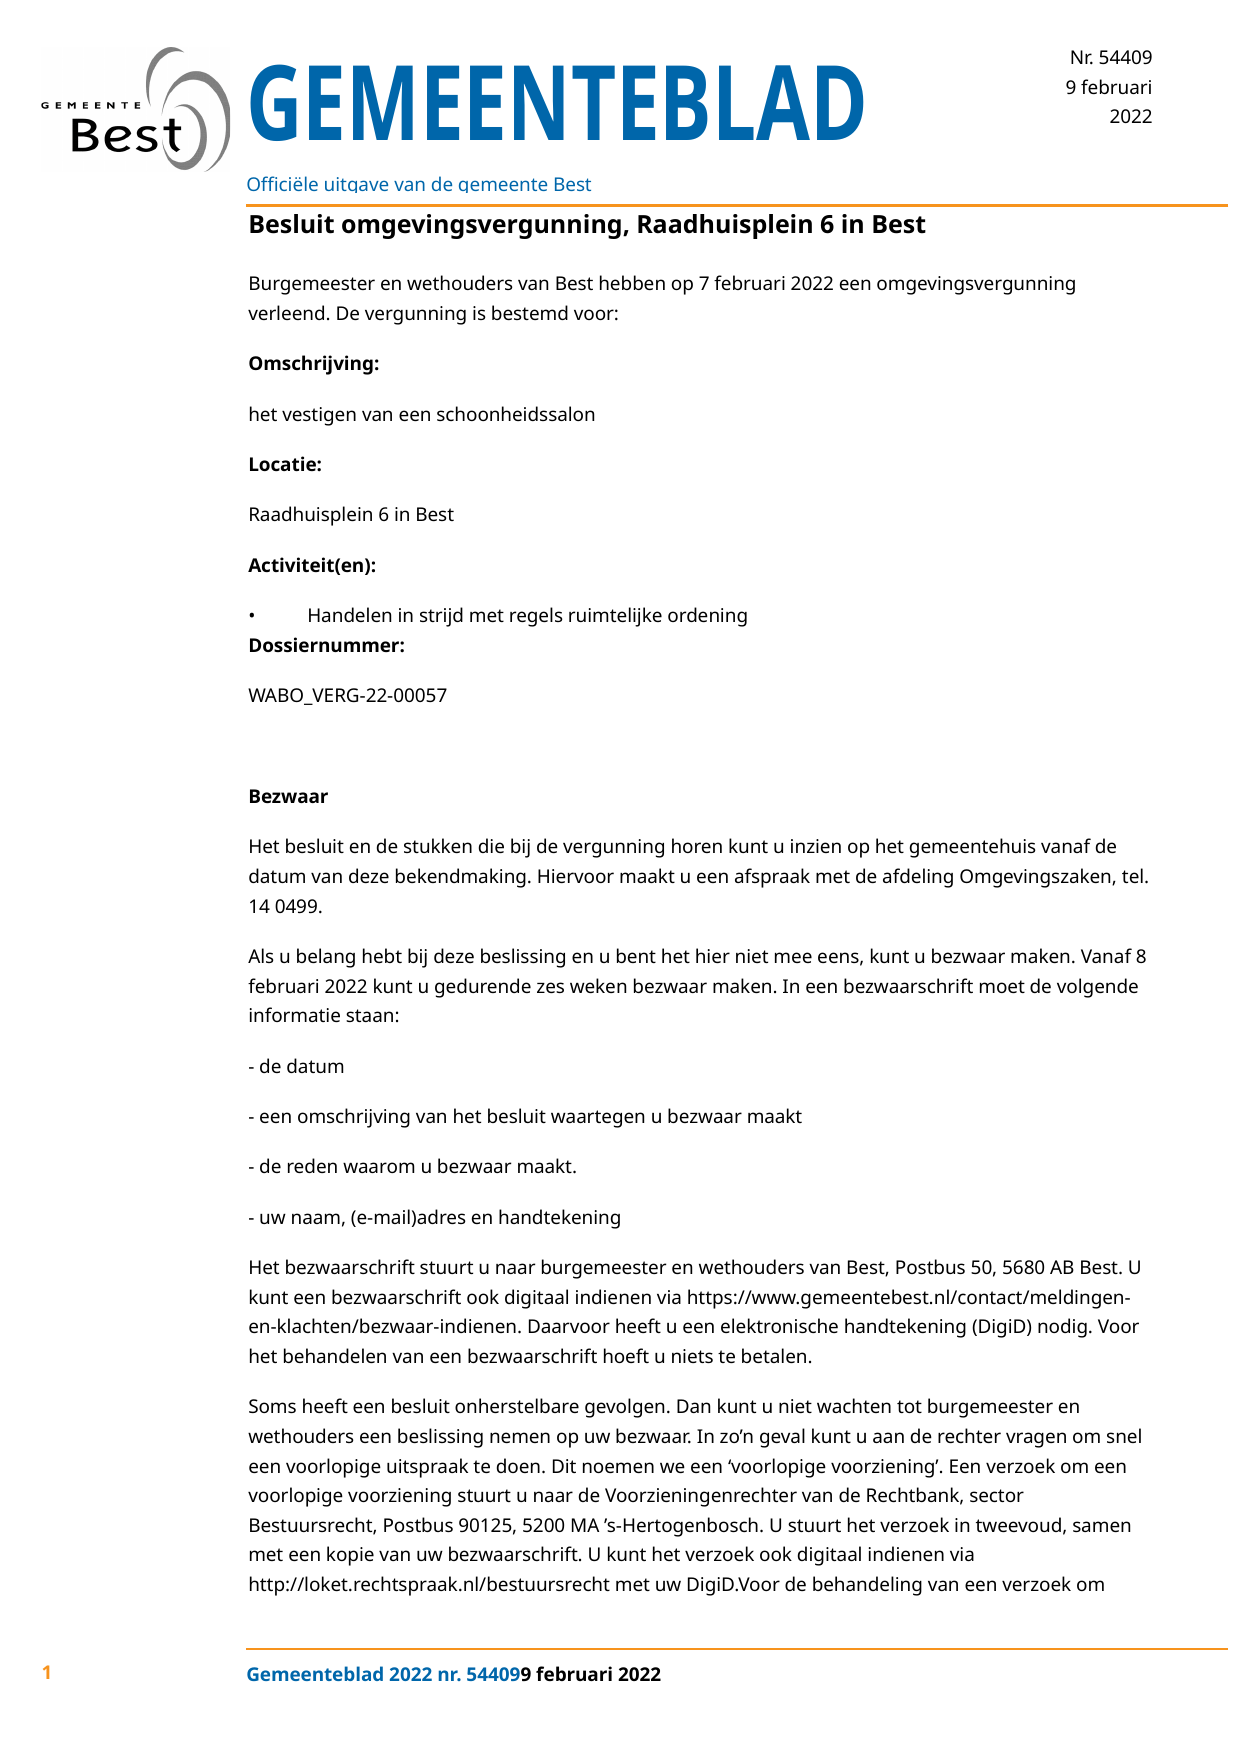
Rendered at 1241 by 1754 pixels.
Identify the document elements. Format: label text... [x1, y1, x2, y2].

text Omschrijving: [248, 350, 1152, 376]
text Dossiernummer: [248, 632, 1152, 658]
text WABO_VERG-22-00057 [248, 682, 1152, 708]
text - een omschrijving van het besluit waartegen u bezwaar maakt [248, 1103, 1152, 1129]
text Het besluit en de stukken die bij de vergunning horen kunt u inzien op het gemeentehuis vanaf de datum van deze bekendmaking. Hiervoor maakt u een afspraak met de afdeling Omgevingszaken, tel. 14 0499. [248, 834, 1152, 918]
text - uw naam, (e-mail)adres en handtekening [248, 1204, 1152, 1230]
picture [41, 47, 231, 172]
text Locatie: [248, 451, 1152, 477]
text - de datum [248, 1053, 1152, 1078]
text Bezwaar [248, 783, 1152, 809]
list Handelen in strijd met regels ruimtelijke ordening [248, 602, 1152, 628]
text Als u belang hebt bij deze beslissing en u bent het hier niet mee eens, kunt u bezwaar maken. Vanaf 8 februari 2022 kunt u gedurende zes weken bezwaar maken. In een bezwaarschrift moet de volgende informatie staan: [248, 943, 1152, 1028]
text Raadhuisplein 6 in Best [248, 502, 1152, 527]
text - de reden waarom u bezwaar maakt. [248, 1154, 1152, 1179]
text Activiteit(en): [248, 552, 1152, 578]
text Besluit omgevingsvergunning, Raadhuisplein 6 in Best [248, 207, 1152, 241]
text het vestigen van een schoonheidssalon [248, 401, 1152, 426]
text Burgemeester en wethouders van Best hebben op 7 februari 2022 een omgevingsvergunning verleend. De vergunning is bestemd voor: [248, 270, 1152, 326]
text Soms heeft een besluit onherstelbare gevolgen. Dan kunt u niet wachten tot burgemeester en wethouders een beslissing nemen op uw bezwaar. In zo’n geval kunt u aan de rechter vragen om snel een voorlopige uitspraak te doen. Dit noemen we een ‘voorlopige voorziening’. Een verzoek om een voorlopige voorziening stuurt u naar de Voorzieningenrechter van de Rechtbank, sector Bestuursrecht, Postbus 90125, 5200 MA ’s-Hertogenbosch. U stuurt het verzoek in tweevoud, samen met een kopie van uw bezwaarschrift. U kunt het verzoek ook digitaal indienen via http://loket.rechtspraak.nl/bestuursrecht met uw DigiD.Voor de behandeling van een verzoek om [248, 1394, 1152, 1597]
text Het bezwaarschrift stuurt u naar burgemeester en wethouders van Best, Postbus 50, 5680 AB Best. U kunt een bezwaarschrift ook digitaal indienen via https://www.gemeentebest.nl/contact/meldingen-en-klachten/bezwaar-indienen. Daarvoor heeft u een elektronische handtekening (DigiD) nodig. Voor het behandelen van een bezwaarschrift hoeft u niets te betalen. [248, 1254, 1152, 1369]
